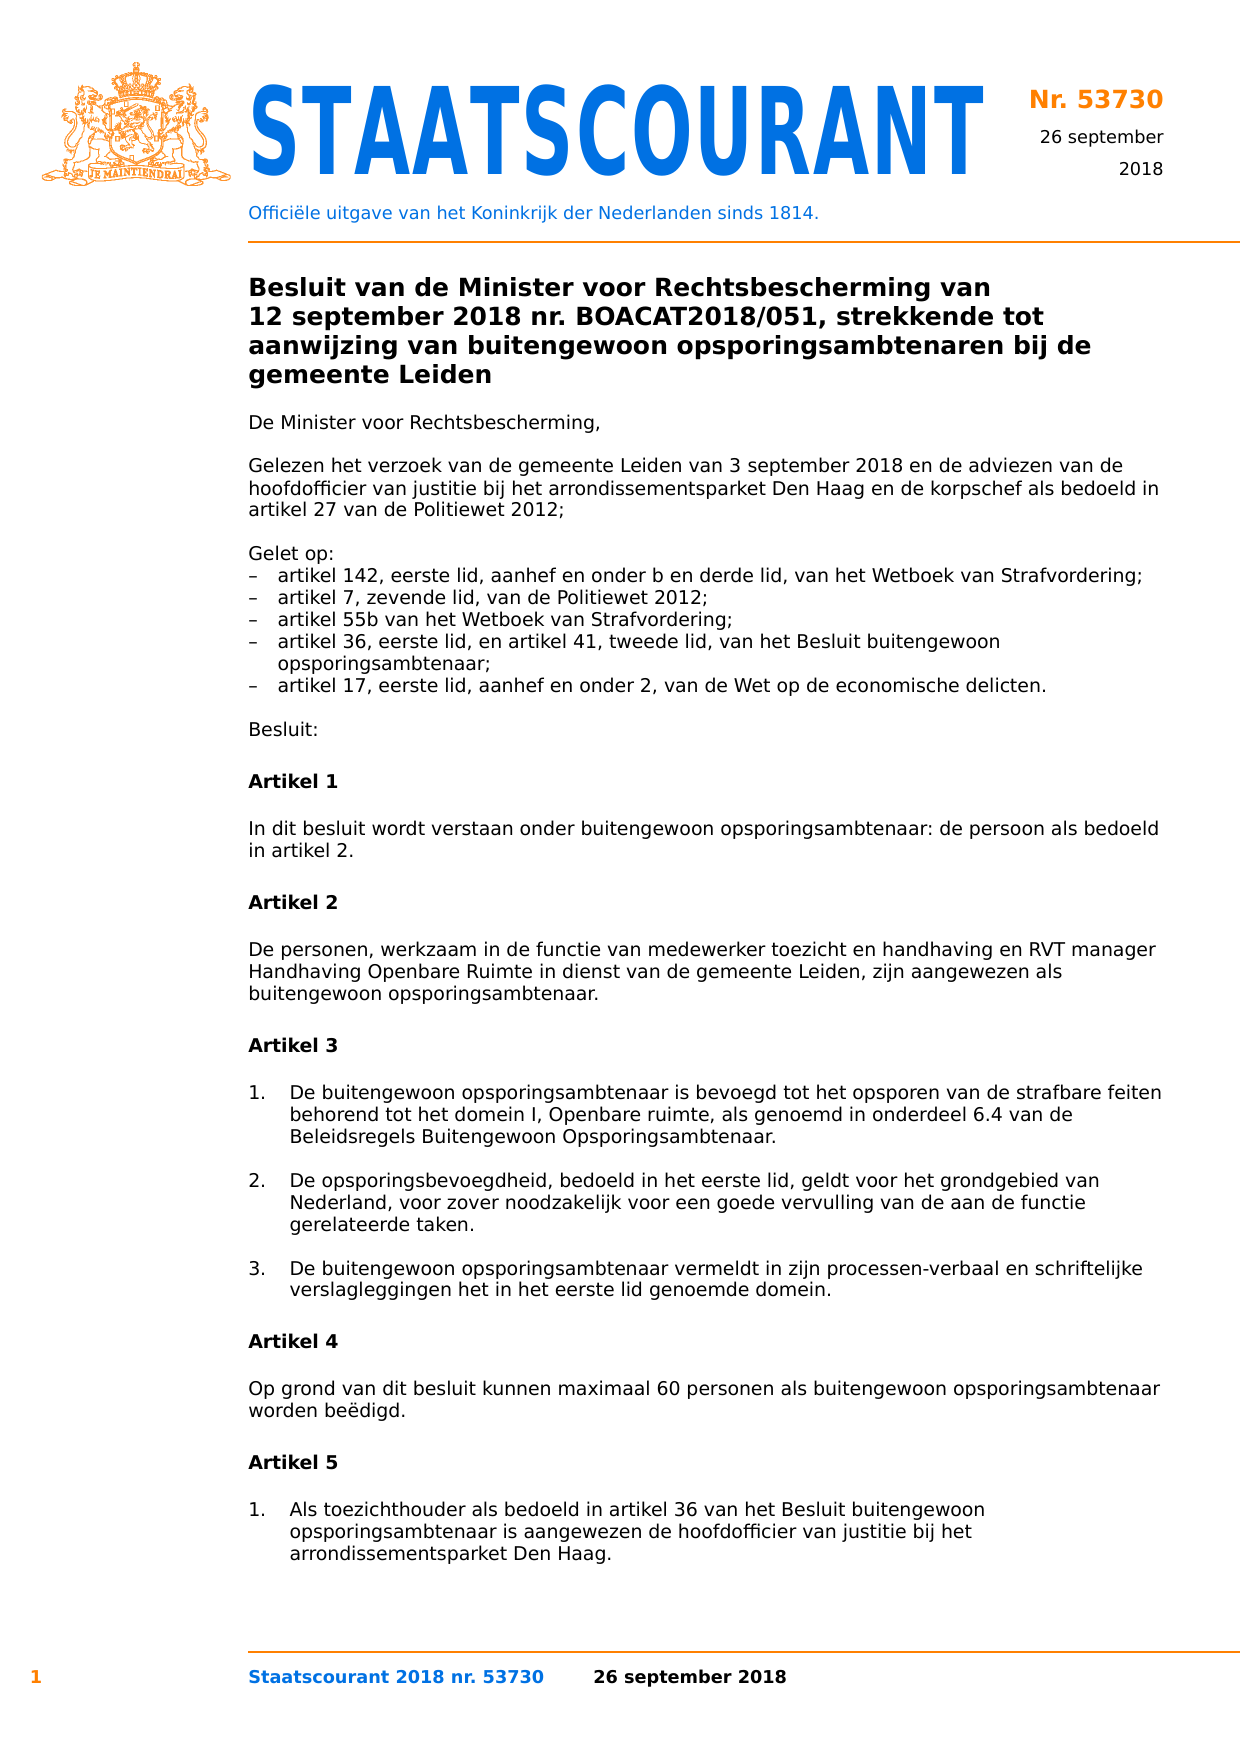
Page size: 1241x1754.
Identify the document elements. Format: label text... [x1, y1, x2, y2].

text – artikel 142, eerste lid, aanhef en onder b en derde lid, van het Wetboek van Strafvordering; [248, 565, 1163, 587]
text Gelet op: [248, 543, 1163, 565]
table_cell 2018 [998, 153, 1240, 203]
picture [41, 62, 231, 186]
text – artikel 36, eerste lid, en artikel 41, tweede lid, van het Besluit buitengewoon opsporingsambtenaar; [248, 631, 1163, 675]
subtitle Artikel 1 [248, 771, 1163, 793]
subtitle Artikel 5 [248, 1452, 1163, 1474]
text 3. De buitengewoon opsporingsambtenaar vermeldt in zijn processen-verbaal en schriftelijke verslagleggingen het in het eerste lid genoemde domein. [248, 1257, 1163, 1301]
table_cell Officiële uitgave van het Koninkrijk der Nederlanden sinds 1814. [248, 203, 1240, 241]
text 2. De opsporingsbevoegdheid, bedoeld in het eerste lid, geldt voor het grondgebied van Nederland, voor zover noodzakelijk voor een goede vervulling van de aan de functie gerelateerde taken. [248, 1169, 1163, 1236]
text 1. De buitengewoon opsporingsambtenaar is bevoegd tot het opsporen van de strafbare feiten behorend tot het domein I, Openbare ruimte, als genoemd in onderdeel 6.4 van de Beleidsregels Buitengewoon Opsporingsambtenaar. [248, 1082, 1163, 1148]
table_header STAATSCOURANT [248, 62, 998, 203]
table_header Nr. 53730 [998, 62, 1240, 121]
text Besluit: [248, 719, 1163, 741]
text 1. Als toezichthouder als bedoeld in artikel 36 van het Besluit buitengewoon opsporingsambtenaar is aangewezen de hoofdofficier van justitie bij het arrondissementsparket Den Haag. [248, 1499, 1163, 1565]
text In dit besluit wordt verstaan onder buitengewoon opsporingsambtenaar: de persoon als bedoeld in artikel 2. [248, 818, 1163, 862]
text De personen, werkzaam in de functie van medewerker toezicht en handhaving en RVT manager Handhaving Openbare Ruimte in dienst van de gemeente Leiden, zijn aangewezen als buitengewoon opsporingsambtenaar. [248, 939, 1163, 1005]
subtitle Artikel 3 [248, 1035, 1163, 1057]
text – artikel 7, zevende lid, van de Politiewet 2012; [248, 587, 1163, 609]
table_cell 26 september [998, 121, 1240, 153]
text – artikel 17, eerste lid, aanhef en onder 2, van de Wet op de economische delicten. [248, 675, 1163, 697]
text Op grond van dit besluit kunnen maximaal 60 personen als buitengewoon opsporingsambtenaar worden beëdigd. [248, 1378, 1163, 1422]
text – artikel 55b van het Wetboek van Strafvordering; [248, 609, 1163, 631]
text De Minister voor Rechtsbescherming, [248, 412, 1163, 433]
text Gelezen het verzoek van de gemeente Leiden van 3 september 2018 en de adviezen van de hoofdofficier van justitie bij het arrondissementsparket Den Haag en de korpschef als bedoeld in artikel 27 van de Politiewet 2012; [248, 455, 1163, 521]
table_header [25, 62, 248, 241]
subtitle Besluit van de Minister voor Rechtsbescherming van 12 september 2018 nr. BOACAT2018/051, strekkende tot aanwijzing van buitengewoon opsporingsambtenaren bij de gemeente Leiden [248, 273, 1163, 390]
subtitle Artikel 4 [248, 1331, 1163, 1353]
subtitle Artikel 2 [248, 892, 1163, 914]
